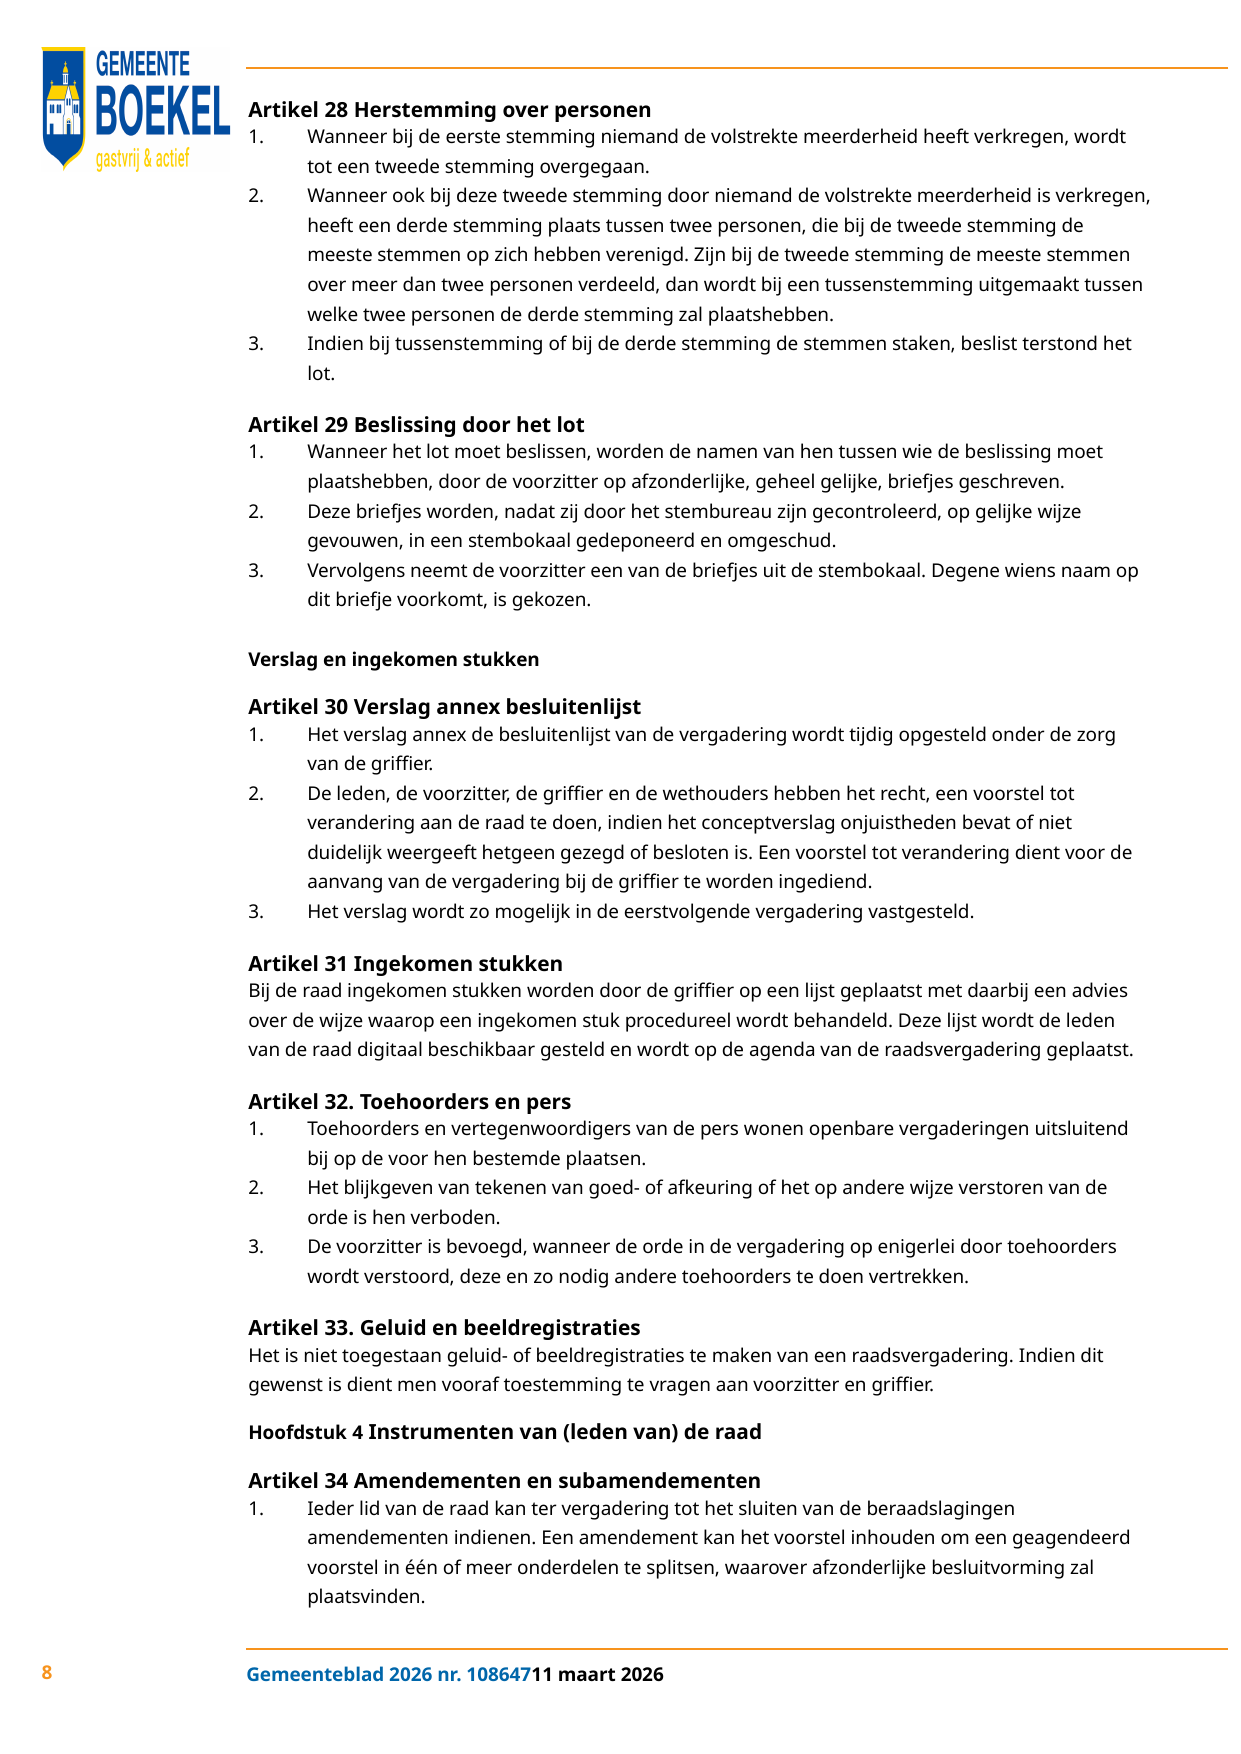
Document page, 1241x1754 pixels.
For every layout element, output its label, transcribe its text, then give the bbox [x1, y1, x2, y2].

text Artikel 30 Verslag annex besluitenlijst [248, 692, 1152, 721]
list De voorzitter is bevoegd, wanneer de orde in de vergadering op enigerlei door toehoorders wordt verstoord, deze en zo nodig andere toehoorders te doen vertrekken. [248, 1233, 1152, 1289]
text Hoofdstuk 4 Instrumenten van (leden van) de raad [248, 1417, 1152, 1446]
text Artikel 32. Toehoorders en pers [248, 1087, 1152, 1115]
text Verslag en ingekomen stukken [248, 646, 1152, 672]
list Wanneer het lot moet beslissen, worden de namen van hen tussen wie de beslissing moet plaatshebben, door de voorzitter op afzonderlijke, geheel gelijke, briefjes geschreven. [248, 439, 1152, 494]
text Bij de raad ingekomen stukken worden door de griffier op een lijst geplaatst met daarbij een advies over de wijze waarop een ingekomen stuk procedureel wordt behandeld. Deze lijst wordt de leden van de raad digitaal beschikbaar gesteld en wordt op de agenda van de raadsvergadering geplaatst. [248, 977, 1152, 1062]
list Wanneer ook bij deze tweede stemming door niemand de volstrekte meerderheid is verkregen, heeft een derde stemming plaats tussen twee personen, die bij de tweede stemming de meeste stemmen op zich hebben verenigd. Zijn bij de tweede stemming de meeste stemmen over meer dan twee personen verdeeld, dan wordt bij een tussenstemming uitgemaakt tussen welke twee personen de derde stemming zal plaatshebben. [248, 182, 1152, 326]
list Indien bij tussenstemming of bij de derde stemming de stemmen staken, beslist terstond het lot. [248, 330, 1152, 386]
list Deze briefjes worden, nadat zij door het stembureau zijn gecontroleerd, op gelijke wijze gevouwen, in een stembokaal gedeponeerd en omgeschud. [248, 498, 1152, 553]
text Artikel 28 Herstemming over personen [248, 95, 1152, 123]
text Artikel 34 Amendementen en subamendementen [248, 1466, 1152, 1495]
picture [41, 47, 231, 172]
list Het verslag wordt zo mogelijk in de eerstvolgende vergadering vastgesteld. [248, 898, 1152, 924]
text Het is niet toegestaan geluid- of beeldregistraties te maken van een raadsvergadering. Indien dit gewenst is dient men vooraf toestemming te vragen aan voorzitter en griffier. [248, 1342, 1152, 1397]
list Toehoorders en vertegenwoordigers van de pers wonen openbare vergaderingen uitsluitend bij op de voor hen bestemde plaatsen. [248, 1115, 1152, 1171]
list Vervolgens neemt de voorzitter een van de briefjes uit de stembokaal. Degene wiens naam op dit briefje voorkomt, is gekozen. [248, 557, 1152, 612]
list Wanneer bij de eerste stemming niemand de volstrekte meerderheid heeft verkregen, wordt tot een tweede stemming overgegaan. [248, 123, 1152, 178]
list Het blijkgeven van tekenen van goed- of afkeuring of het op andere wijze verstoren van de orde is hen verboden. [248, 1174, 1152, 1230]
text Artikel 31 Ingekomen stukken [248, 949, 1152, 977]
list Het verslag annex de besluitenlijst van de vergadering wordt tijdig opgesteld onder de zorg van de griffier. [248, 721, 1152, 776]
text Artikel 33. Geluid en beeldregistraties [248, 1313, 1152, 1342]
list Ieder lid van de raad kan ter vergadering tot het sluiten van de beraadslagingen amendementen indienen. Een amendement kan het voorstel inhouden om een geagendeerd voorstel in één of meer onderdelen te splitsen, waarover afzonderlijke besluitvorming zal plaatsvinden. [248, 1495, 1152, 1609]
text Artikel 29 Beslissing door het lot [248, 410, 1152, 439]
list De leden, de voorzitter, de griffier en de wethouders hebben het recht, een voorstel tot verandering aan de raad te doen, indien het conceptverslag onjuistheden bevat of niet duidelijk weergeeft hetgeen gezegd of besloten is. Een voorstel tot verandering dient voor de aanvang van de vergadering bij de griffier te worden ingediend. [248, 780, 1152, 894]
